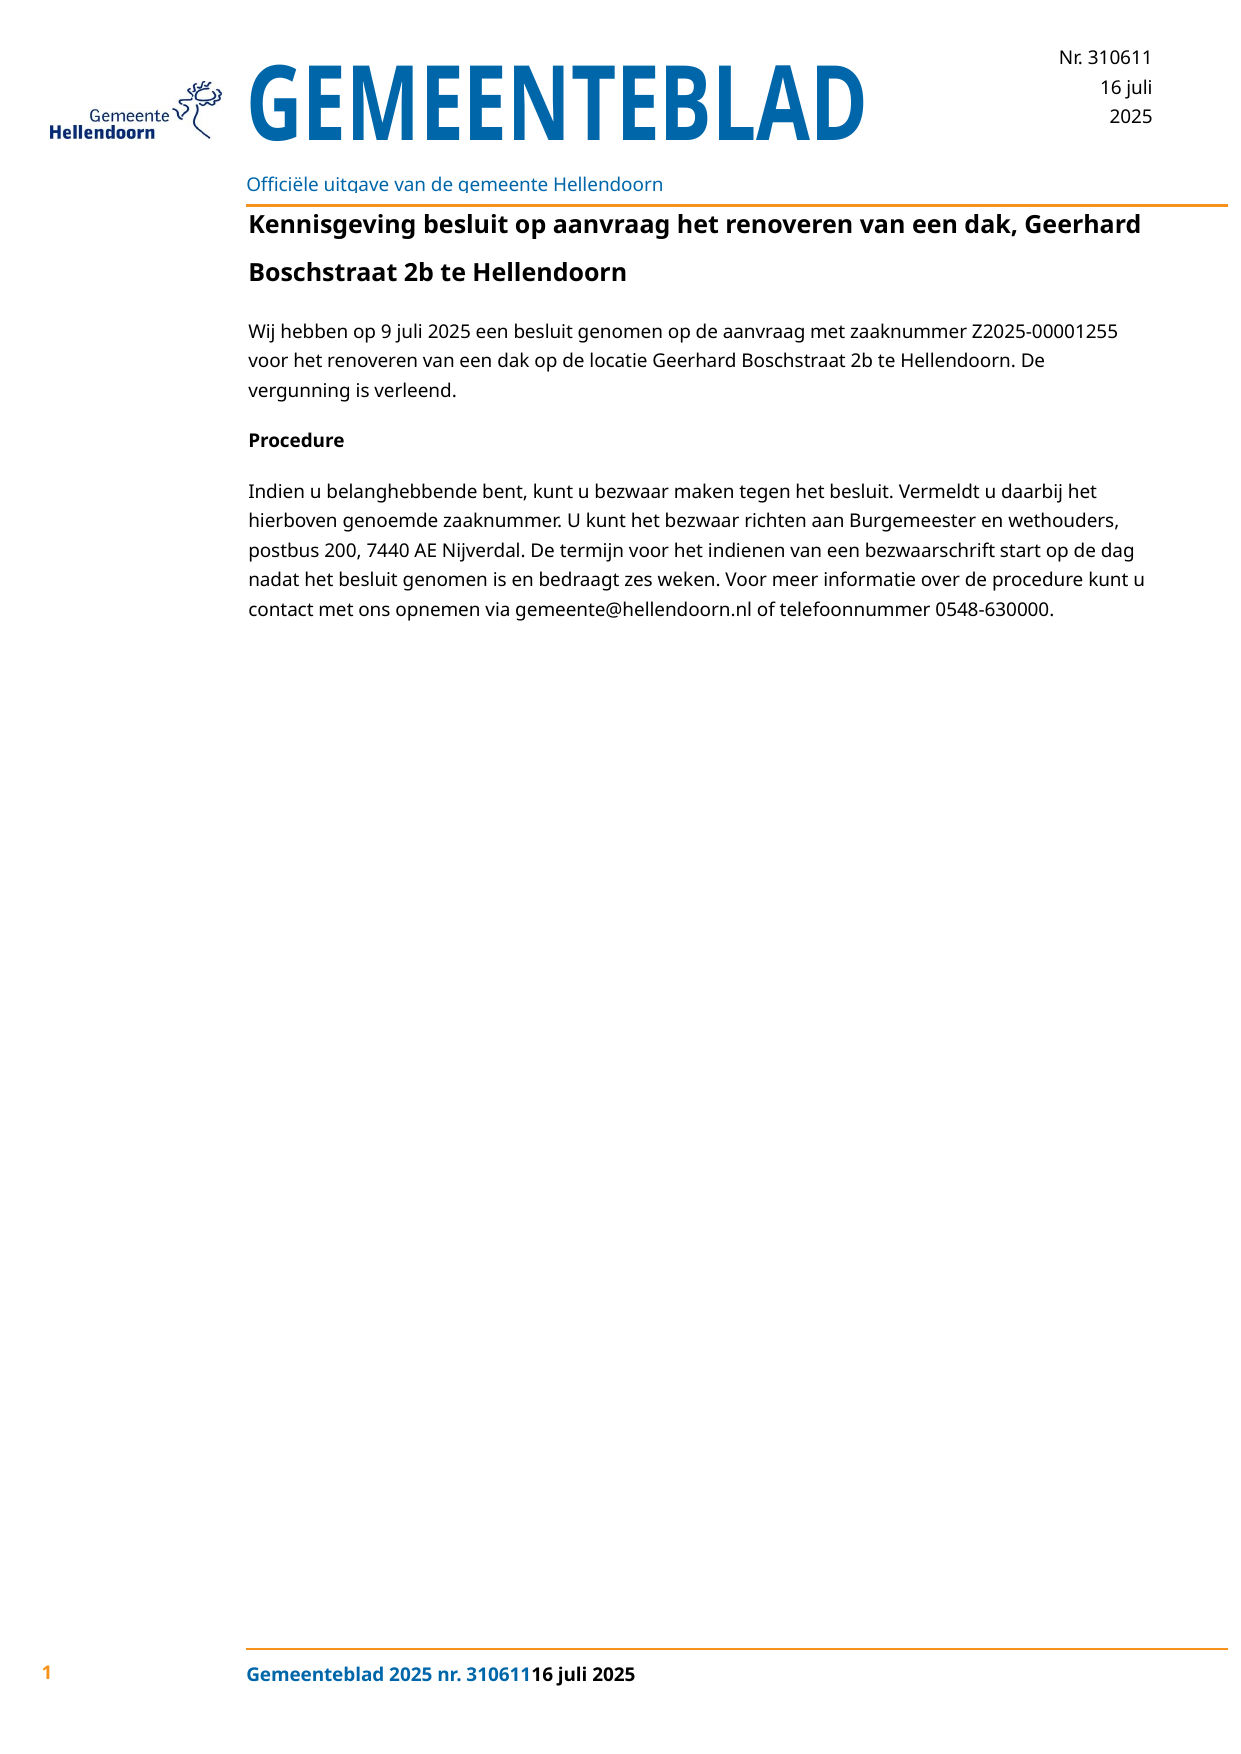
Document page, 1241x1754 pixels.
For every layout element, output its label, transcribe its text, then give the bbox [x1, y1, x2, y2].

picture [41, 47, 231, 172]
text Wij hebben op 9 juli 2025 een besluit genomen op de aanvraag met zaaknummer Z2025-00001255 voor het renoveren van een dak op de locatie Geerhard Boschstraat 2b te Hellendoorn. De vergunning is verleend. [248, 318, 1152, 403]
text Procedure [248, 427, 1152, 453]
text Kennisgeving besluit op aanvraag het renoveren van een dak, Geerhard Boschstraat 2b te Hellendoorn [248, 207, 1152, 288]
text Indien u belanghebbende bent, kunt u bezwaar maken tegen het besluit. Vermeldt u daarbij het hierboven genoemde zaaknummer. U kunt het bezwaar richten aan Burgemeester en wethouders, postbus 200, 7440 AE Nijverdal. De termijn voor het indienen van een bezwaarschrift start op de dag nadat het besluit genomen is en bedraagt zes weken. Voor meer informatie over de procedure kunt u contact met ons opnemen via gemeente@hellendoorn.nl of telefoonnummer 0548-630000. [248, 478, 1152, 622]
